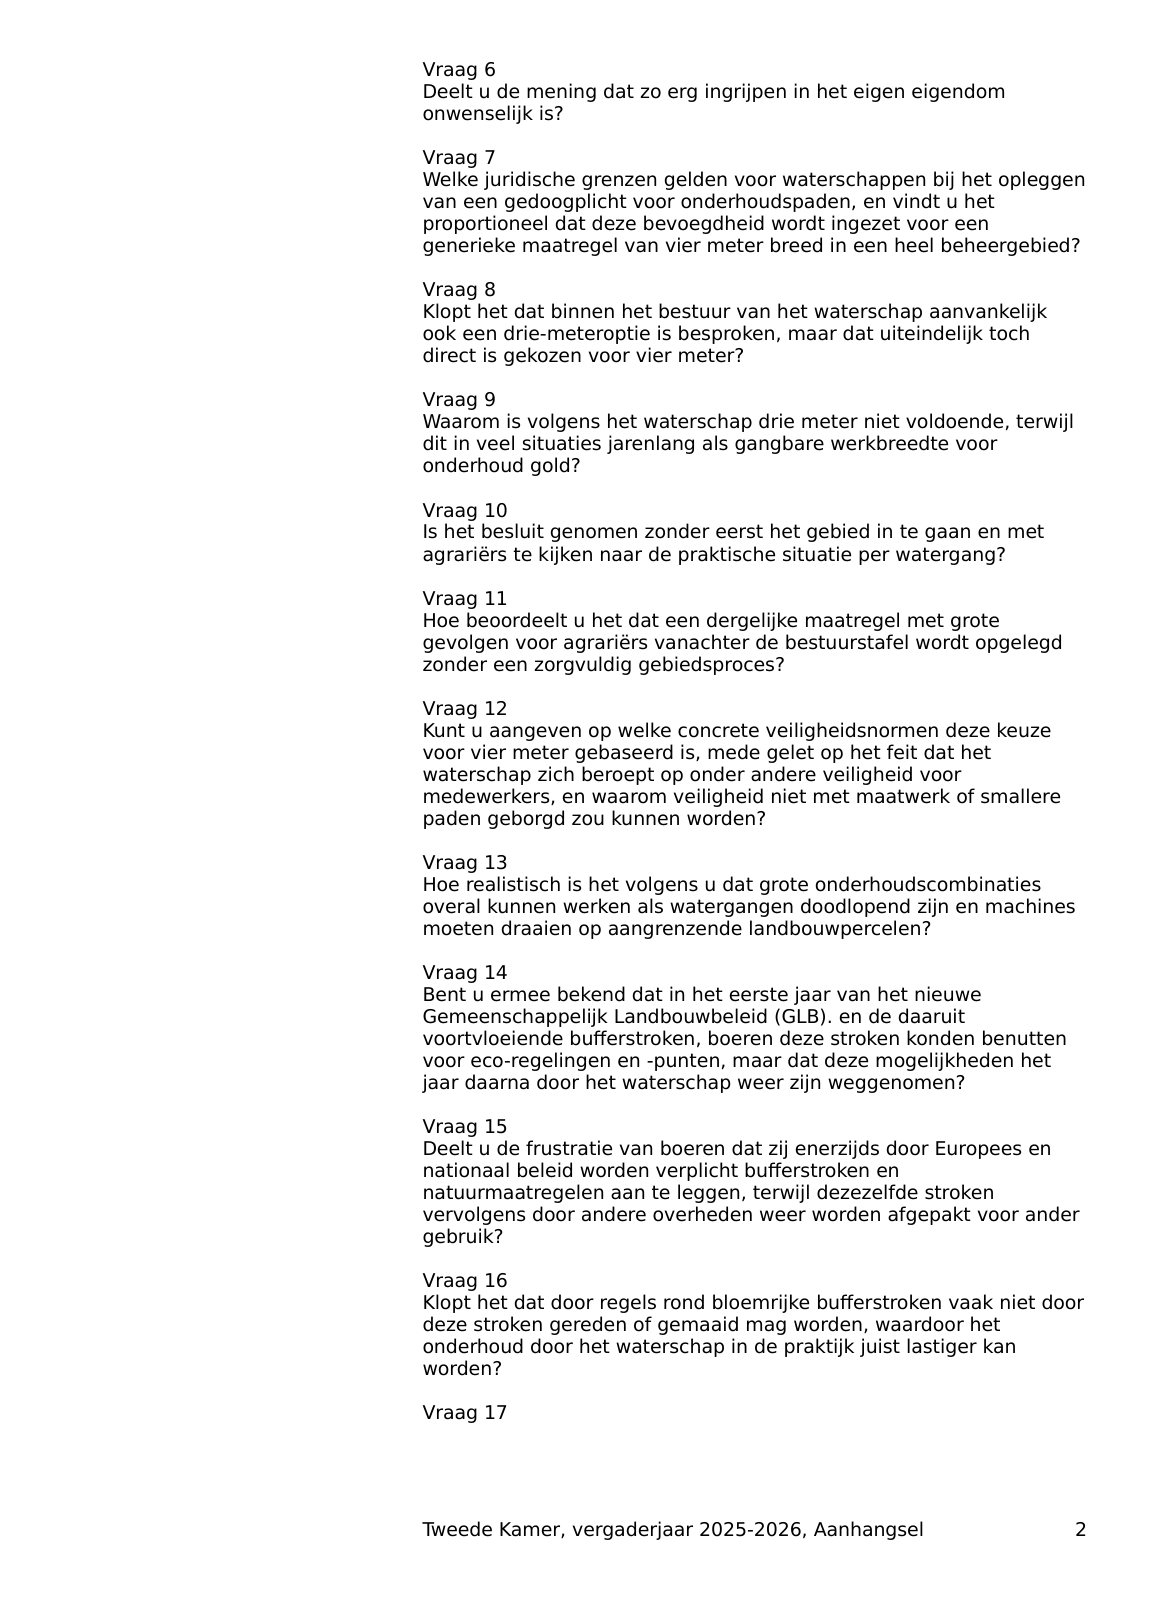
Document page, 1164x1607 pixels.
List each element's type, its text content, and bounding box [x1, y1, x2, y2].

text Vraag 11 [422, 588, 1087, 609]
text Klopt het dat binnen het bestuur van het waterschap aanvankelijk ook een drie-meteroptie is besproken, maar dat uiteindelijk toch direct is gekozen voor vier meter? [422, 301, 1087, 367]
text Vraag 14 [422, 962, 1087, 984]
text Vraag 17 [422, 1402, 1087, 1424]
text Bent u ermee bekend dat in het eerste jaar van het nieuwe Gemeenschappelijk Landbouwbeleid (GLB). en de daaruit voortvloeiende bufferstroken, boeren deze stroken konden benutten voor eco-regelingen en -punten, maar dat deze mogelijkheden het jaar daarna door het waterschap weer zijn weggenomen? [422, 984, 1087, 1094]
text Is het besluit genomen zonder eerst het gebied in te gaan en met agrariërs te kijken naar de praktische situatie per watergang? [422, 521, 1087, 565]
text Vraag 12 [422, 698, 1087, 720]
text Kunt u aangeven op welke concrete veiligheidsnormen deze keuze voor vier meter gebaseerd is, mede gelet op het feit dat het waterschap zich beroept op onder andere veiligheid voor medewerkers, en waarom veiligheid niet met maatwerk of smallere paden geborgd zou kunnen worden? [422, 720, 1087, 829]
text Vraag 15 [422, 1116, 1087, 1138]
text Klopt het dat door regels rond bloemrijke bufferstroken vaak niet door deze stroken gereden of gemaaid mag worden, waardoor het onderhoud door het waterschap in de praktijk juist lastiger kan worden? [422, 1292, 1087, 1380]
text Deelt u de mening dat zo erg ingrijpen in het eigen eigendom onwenselijk is? [422, 81, 1087, 125]
text Vraag 16 [422, 1270, 1087, 1292]
text Deelt u de frustratie van boeren dat zij enerzijds door Europees en nationaal beleid worden verplicht bufferstroken en natuurmaatregelen aan te leggen, terwijl dezezelfde stroken vervolgens door andere overheden weer worden afgepakt voor ander gebruik? [422, 1138, 1087, 1248]
text Vraag 8 [422, 279, 1087, 301]
text Hoe beoordeelt u het dat een dergelijke maatregel met grote gevolgen voor agrariërs vanachter de bestuurstafel wordt opgelegd zonder een zorgvuldig gebiedsproces? [422, 609, 1087, 676]
text Vraag 6 [422, 59, 1087, 81]
text Waarom is volgens het waterschap drie meter niet voldoende, terwijl dit in veel situaties jarenlang als gangbare werkbreedte voor onderhoud gold? [422, 411, 1087, 477]
text Vraag 7 [422, 147, 1087, 169]
text Vraag 9 [422, 389, 1087, 411]
text Vraag 10 [422, 499, 1087, 521]
text Welke juridische grenzen gelden voor waterschappen bij het opleggen van een gedoogplicht voor onderhoudspaden, en vindt u het proportioneel dat deze bevoegdheid wordt ingezet voor een generieke maatregel van vier meter breed in een heel beheergebied? [422, 169, 1087, 257]
text Vraag 13 [422, 852, 1087, 874]
text Hoe realistisch is het volgens u dat grote onderhoudscombinaties overal kunnen werken als watergangen doodlopend zijn en machines moeten draaien op aangrenzende landbouwpercelen? [422, 874, 1087, 940]
